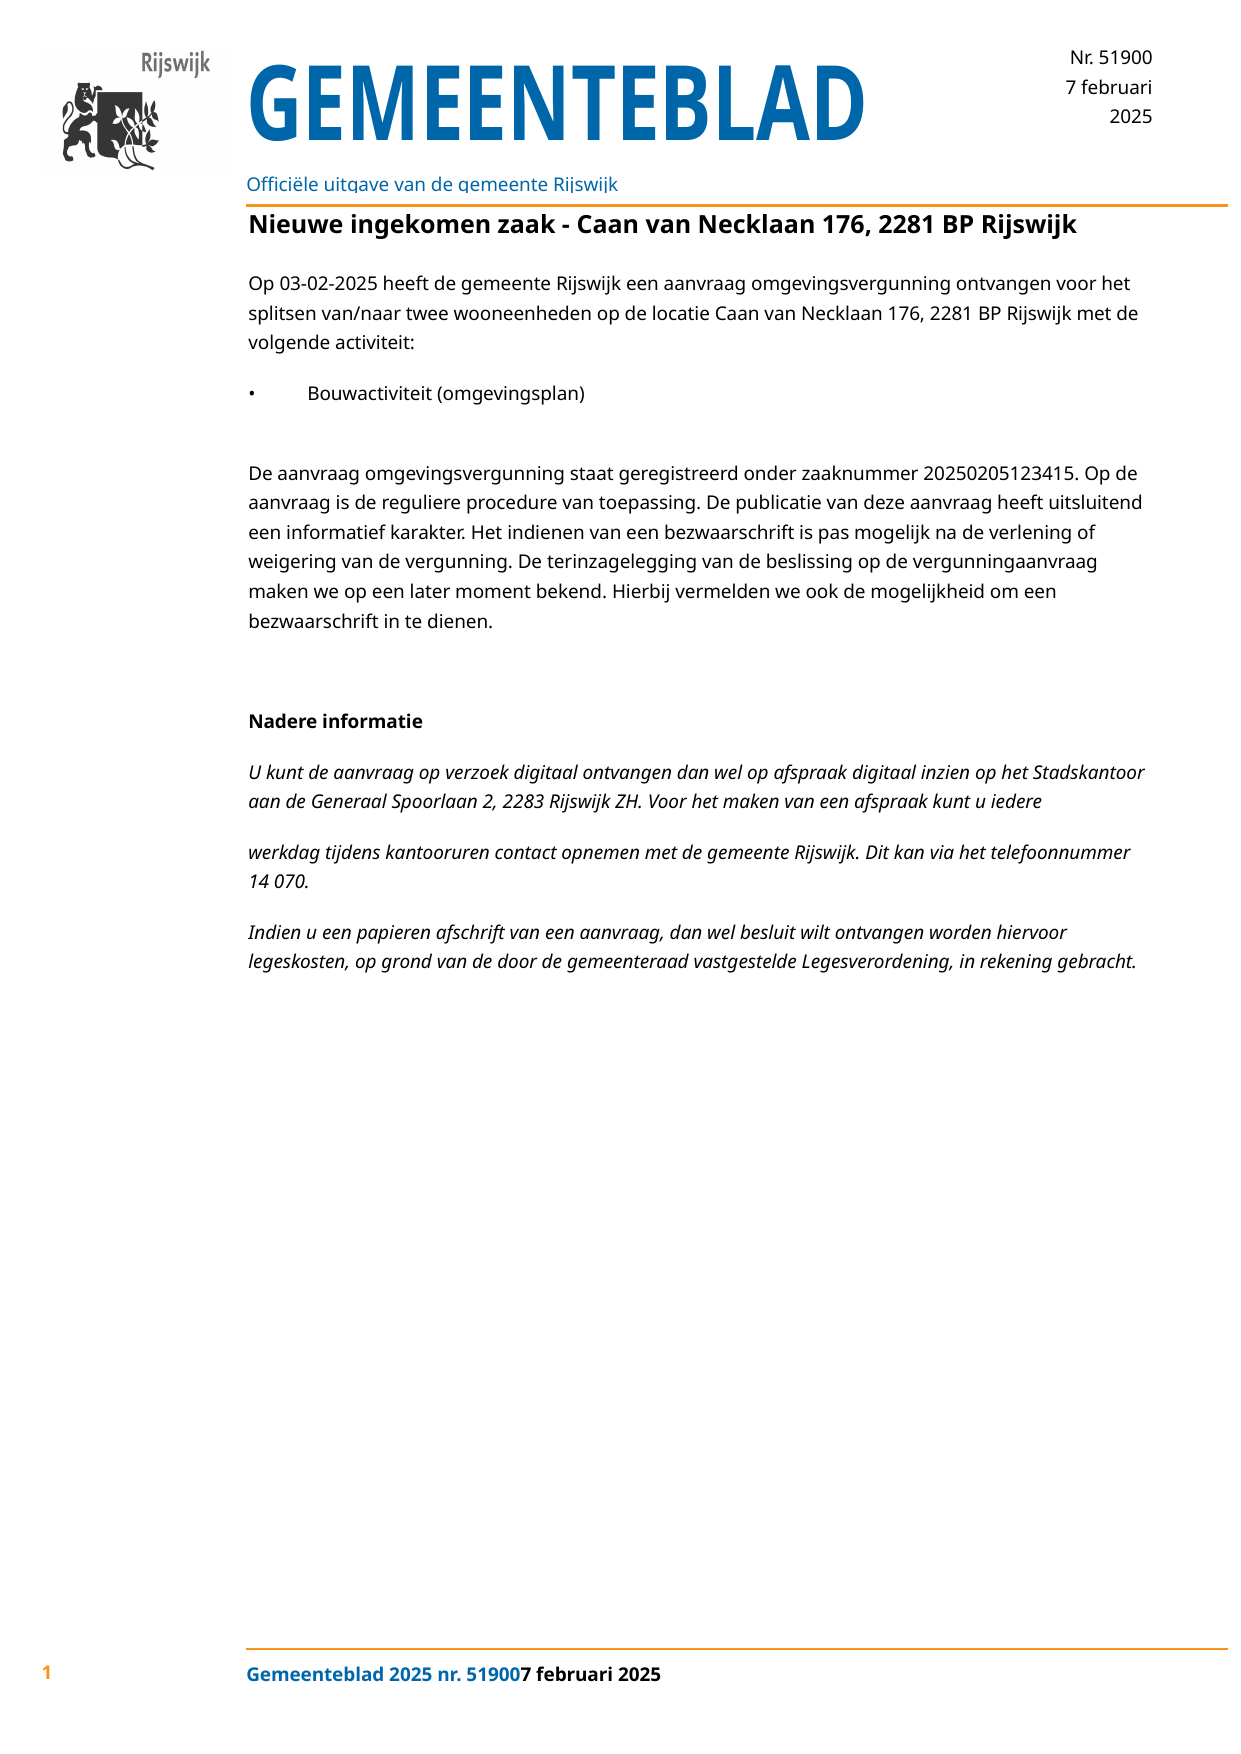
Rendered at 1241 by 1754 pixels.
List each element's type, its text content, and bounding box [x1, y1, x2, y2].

text Op 03-02-2025 heeft de gemeente Rijswijk een aanvraag omgevingsvergunning ontvangen voor het splitsen van/naar twee wooneenheden op de locatie Caan van Necklaan 176, 2281 BP Rijswijk met de volgende activiteit: [248, 270, 1152, 355]
list Bouwactiviteit (omgevingsplan) [248, 380, 1152, 406]
text U kunt de aanvraag op verzoek digitaal ontvangen dan wel op afspraak digitaal inzien op het Stadskantoor aan de Generaal Spoorlaan 2, 2283 Rijswijk ZH. Voor het maken van een afspraak kunt u iedere [248, 759, 1152, 814]
text De aanvraag omgevingsvergunning staat geregistreerd onder zaaknummer 20250205123415. Op de aanvraag is de reguliere procedure van toepassing. De publicatie van deze aanvraag heeft uitsluitend een informatief karakter. Het indienen van een bezwaarschrift is pas mogelijk na de verlening of weigering van de vergunning. De terinzagelegging van de beslissing op de vergunningaanvraag maken we op een later moment bekend. Hierbij vermelden we ook de mogelijkheid om een bezwaarschrift in te dienen. [248, 460, 1152, 633]
text Indien u een papieren afschrift van een aanvraag, dan wel besluit wilt ontvangen worden hiervoor legeskosten, op grond van de door de gemeenteraad vastgestelde Legesverordening, in rekening gebracht. [248, 919, 1152, 974]
text Nadere informatie [248, 709, 1152, 734]
picture [41, 47, 231, 172]
text Nieuwe ingekomen zaak - Caan van Necklaan 176, 2281 BP Rijswijk [248, 207, 1152, 241]
text werkdag tijdens kantooruren contact opnemen met de gemeente Rijswijk. Dit kan via het telefoonnummer 14 070. [248, 839, 1152, 894]
